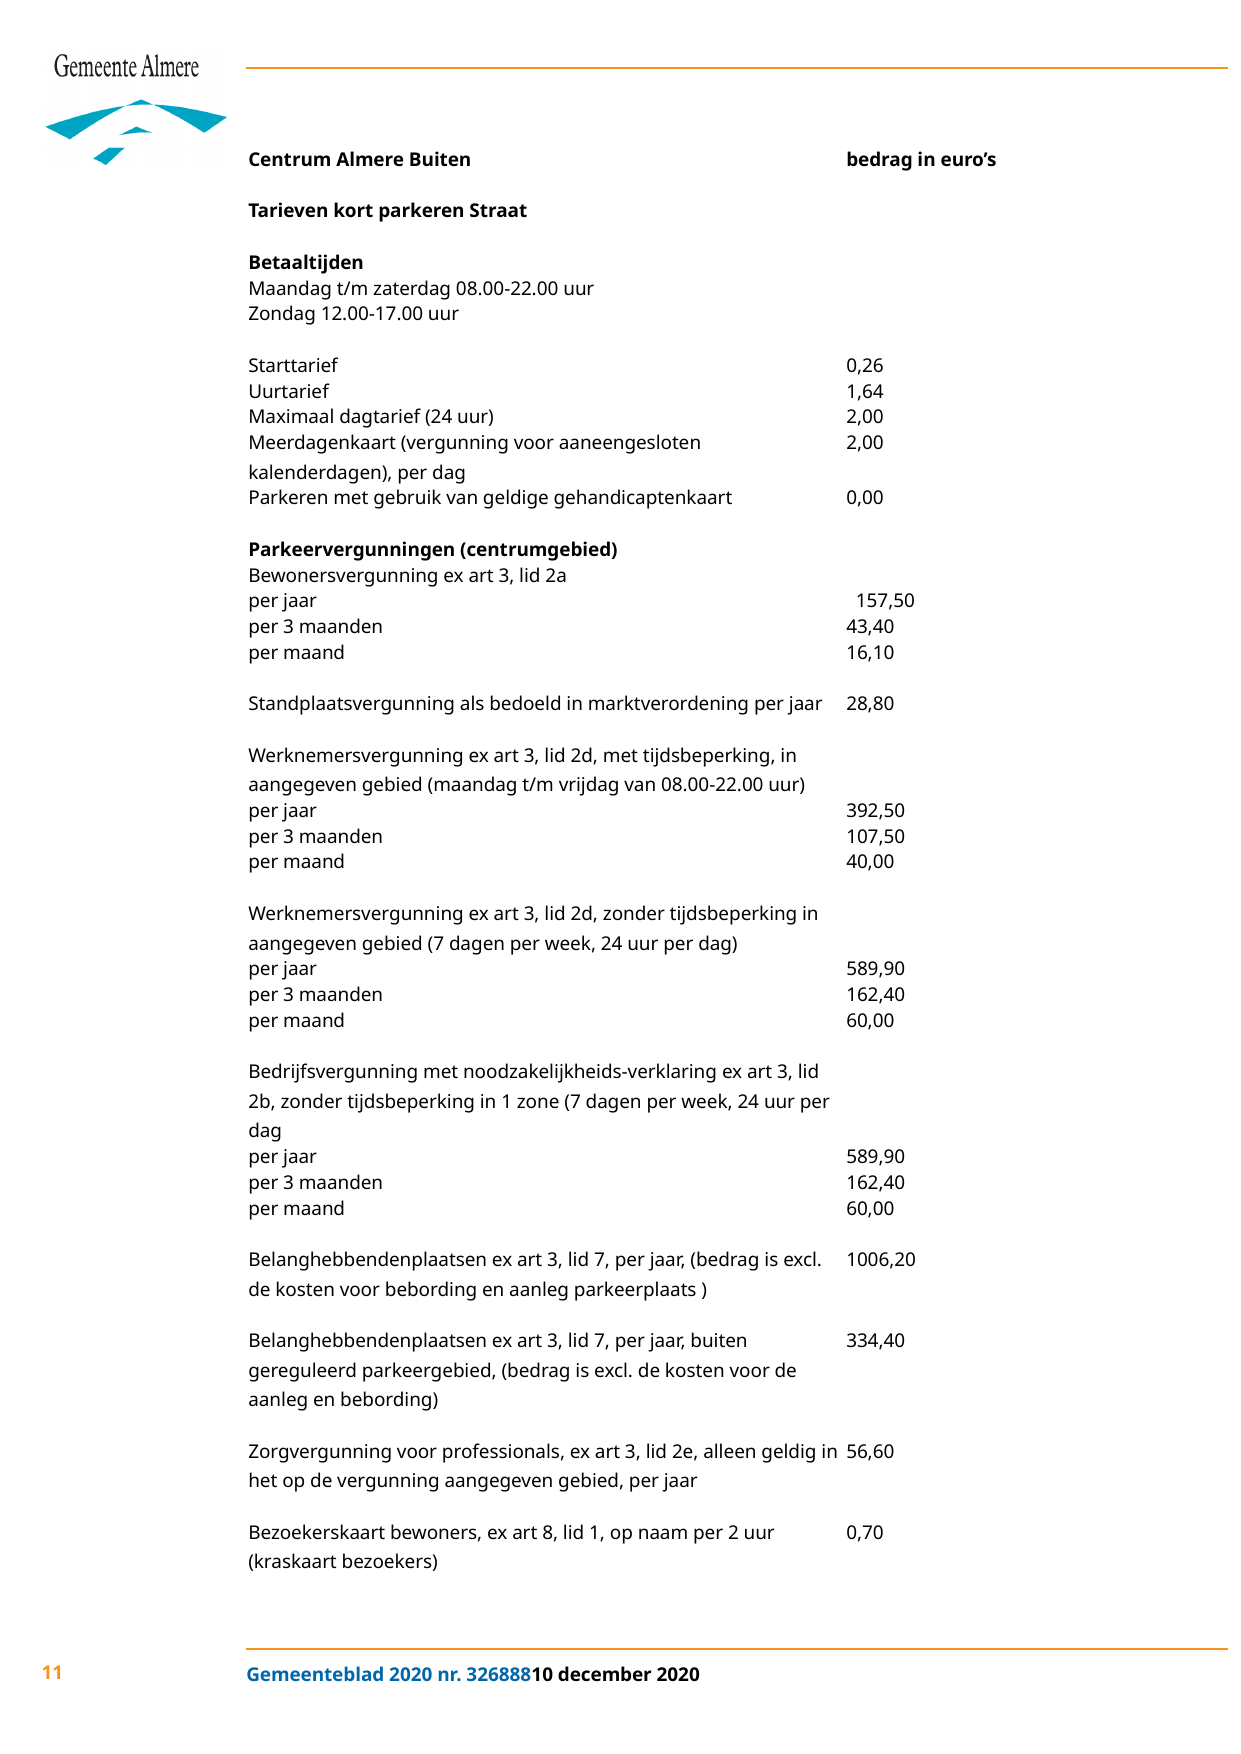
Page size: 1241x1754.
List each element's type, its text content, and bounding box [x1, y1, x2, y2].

table_cell [248, 1574, 846, 1600]
table_cell 0,70 [846, 1519, 1152, 1574]
table_cell per 3 maanden [248, 1169, 846, 1195]
table_cell [846, 1301, 1152, 1327]
table_cell [846, 1033, 1152, 1058]
table_cell Werknemersvergunning ex art 3, lid 2d, zonder tijdsbeperking in aangegeven gebied (7 dagen per week, 24 uur per dag) [248, 900, 846, 955]
table_cell Betaaltijden [248, 249, 846, 275]
table_cell [248, 1033, 846, 1058]
table_cell 28,80 [846, 690, 1152, 716]
table_cell per 3 maanden [248, 981, 846, 1007]
table_cell [248, 874, 846, 900]
table_cell Zorgvergunning voor professionals, ex art 3, lid 2e, alleen geldig in het op de vergunning aangegeven gebied, per jaar [248, 1438, 846, 1493]
table_cell [846, 1412, 1152, 1438]
table_cell Belanghebbendenplaatsen ex art 3, lid 7, per jaar, (bedrag is excl. de kosten voor bebording en aanleg parkeerplaats ) [248, 1246, 846, 1301]
table_cell Tarieven kort parkeren Straat [248, 198, 846, 223]
table_cell [248, 1412, 846, 1438]
table_cell [846, 716, 1152, 742]
table_cell [248, 326, 846, 352]
table_cell per jaar [248, 955, 846, 981]
table_cell [248, 1493, 846, 1519]
table_cell [846, 665, 1152, 690]
table_cell 162,40 [846, 1169, 1152, 1195]
table_cell 162,40 [846, 981, 1152, 1007]
table_cell Standplaatsvergunning als bedoeld in marktverordening per jaar [248, 690, 846, 716]
table_cell Belanghebbendenplaatsen ex art 3, lid 7, per jaar, buiten gereguleerd parkeergebied, (bedrag is excl. de kosten voor de aanleg en bebording) [248, 1327, 846, 1412]
table_cell [248, 121, 1152, 146]
table_cell [248, 224, 846, 249]
table_cell [846, 536, 1152, 562]
table_cell per 3 maanden [248, 613, 846, 639]
table_cell 157,50 [846, 588, 1152, 613]
table_cell per jaar [248, 797, 846, 823]
table_cell [846, 874, 1152, 900]
table_cell [846, 275, 1152, 301]
table_cell 589,90 [846, 955, 1152, 981]
table_cell 107,50 [846, 823, 1152, 849]
table_cell per jaar [248, 588, 846, 613]
table_cell [846, 900, 1152, 955]
table_cell [248, 95, 1152, 121]
table_cell [846, 1058, 1152, 1143]
table_cell 60,00 [846, 1007, 1152, 1033]
table_cell Parkeren met gebruik van geldige gehandicaptenkaart [248, 485, 846, 510]
table_cell 1006,20 [846, 1246, 1152, 1301]
table_cell Werknemersvergunning ex art 3, lid 2d, met tijdsbeperking, in aangegeven gebied (maandag t/m vrijdag van 08.00-22.00 uur) [248, 742, 846, 797]
table_cell [248, 1220, 846, 1246]
table_cell Uurtarief [248, 378, 846, 403]
table_cell [846, 224, 1152, 249]
table_cell Starttarief [248, 352, 846, 378]
table_cell Zondag 12.00-17.00 uur [248, 301, 846, 326]
table_cell per jaar [248, 1143, 846, 1169]
table_cell [846, 510, 1152, 536]
table_cell [846, 1220, 1152, 1246]
table_cell [248, 665, 846, 690]
table_cell per maand [248, 639, 846, 665]
table_cell 392,50 [846, 797, 1152, 823]
table_cell [846, 1493, 1152, 1519]
table_cell 43,40 [846, 613, 1152, 639]
table_cell Meerdagenkaart (vergunning voor aaneengesloten kalenderdagen), per dag [248, 429, 846, 484]
table_cell [846, 1574, 1152, 1600]
table_cell Bewonersvergunning ex art 3, lid 2a [248, 562, 846, 587]
table_cell [248, 172, 846, 198]
picture [41, 47, 231, 172]
table_cell 40,00 [846, 849, 1152, 874]
table_cell 16,10 [846, 639, 1152, 665]
table_cell [248, 510, 846, 536]
table_cell [846, 249, 1152, 275]
table_cell [846, 172, 1152, 198]
table_cell Maandag t/m zaterdag 08.00-22.00 uur [248, 275, 846, 301]
table_cell [248, 716, 846, 742]
table_cell [846, 326, 1152, 352]
table_cell [846, 301, 1152, 326]
table_cell per maand [248, 1007, 846, 1033]
table_cell Parkeervergunningen (centrumgebied) [248, 536, 846, 562]
table_cell [846, 562, 1152, 587]
table_cell [846, 198, 1152, 223]
table_cell Maximaal dagtarief (24 uur) [248, 404, 846, 429]
table_cell [846, 742, 1152, 797]
table_cell 0,26 [846, 352, 1152, 378]
table_cell [248, 1301, 846, 1327]
table_cell 2,00 [846, 429, 1152, 484]
table_cell 0,00 [846, 485, 1152, 510]
table_cell Centrum Almere Buiten [248, 146, 846, 172]
table_cell per maand [248, 1195, 846, 1220]
table_cell 56,60 [846, 1438, 1152, 1493]
table_cell 334,40 [846, 1327, 1152, 1412]
table_cell 2,00 [846, 404, 1152, 429]
table_cell per 3 maanden [248, 823, 846, 849]
table_cell per maand [248, 849, 846, 874]
table_cell Bedrijfsvergunning met noodzakelijkheids-verklaring ex art 3, lid 2b, zonder tijdsbeperking in 1 zone (7 dagen per week, 24 uur per dag [248, 1058, 846, 1143]
table_cell 60,00 [846, 1195, 1152, 1220]
table_cell 589,90 [846, 1143, 1152, 1169]
table_cell Bezoekerskaart bewoners, ex art 8, lid 1, op naam per 2 uur (kraskaart bezoekers) [248, 1519, 846, 1574]
table_cell bedrag in euro’s [846, 146, 1152, 172]
table_cell 1,64 [846, 378, 1152, 403]
